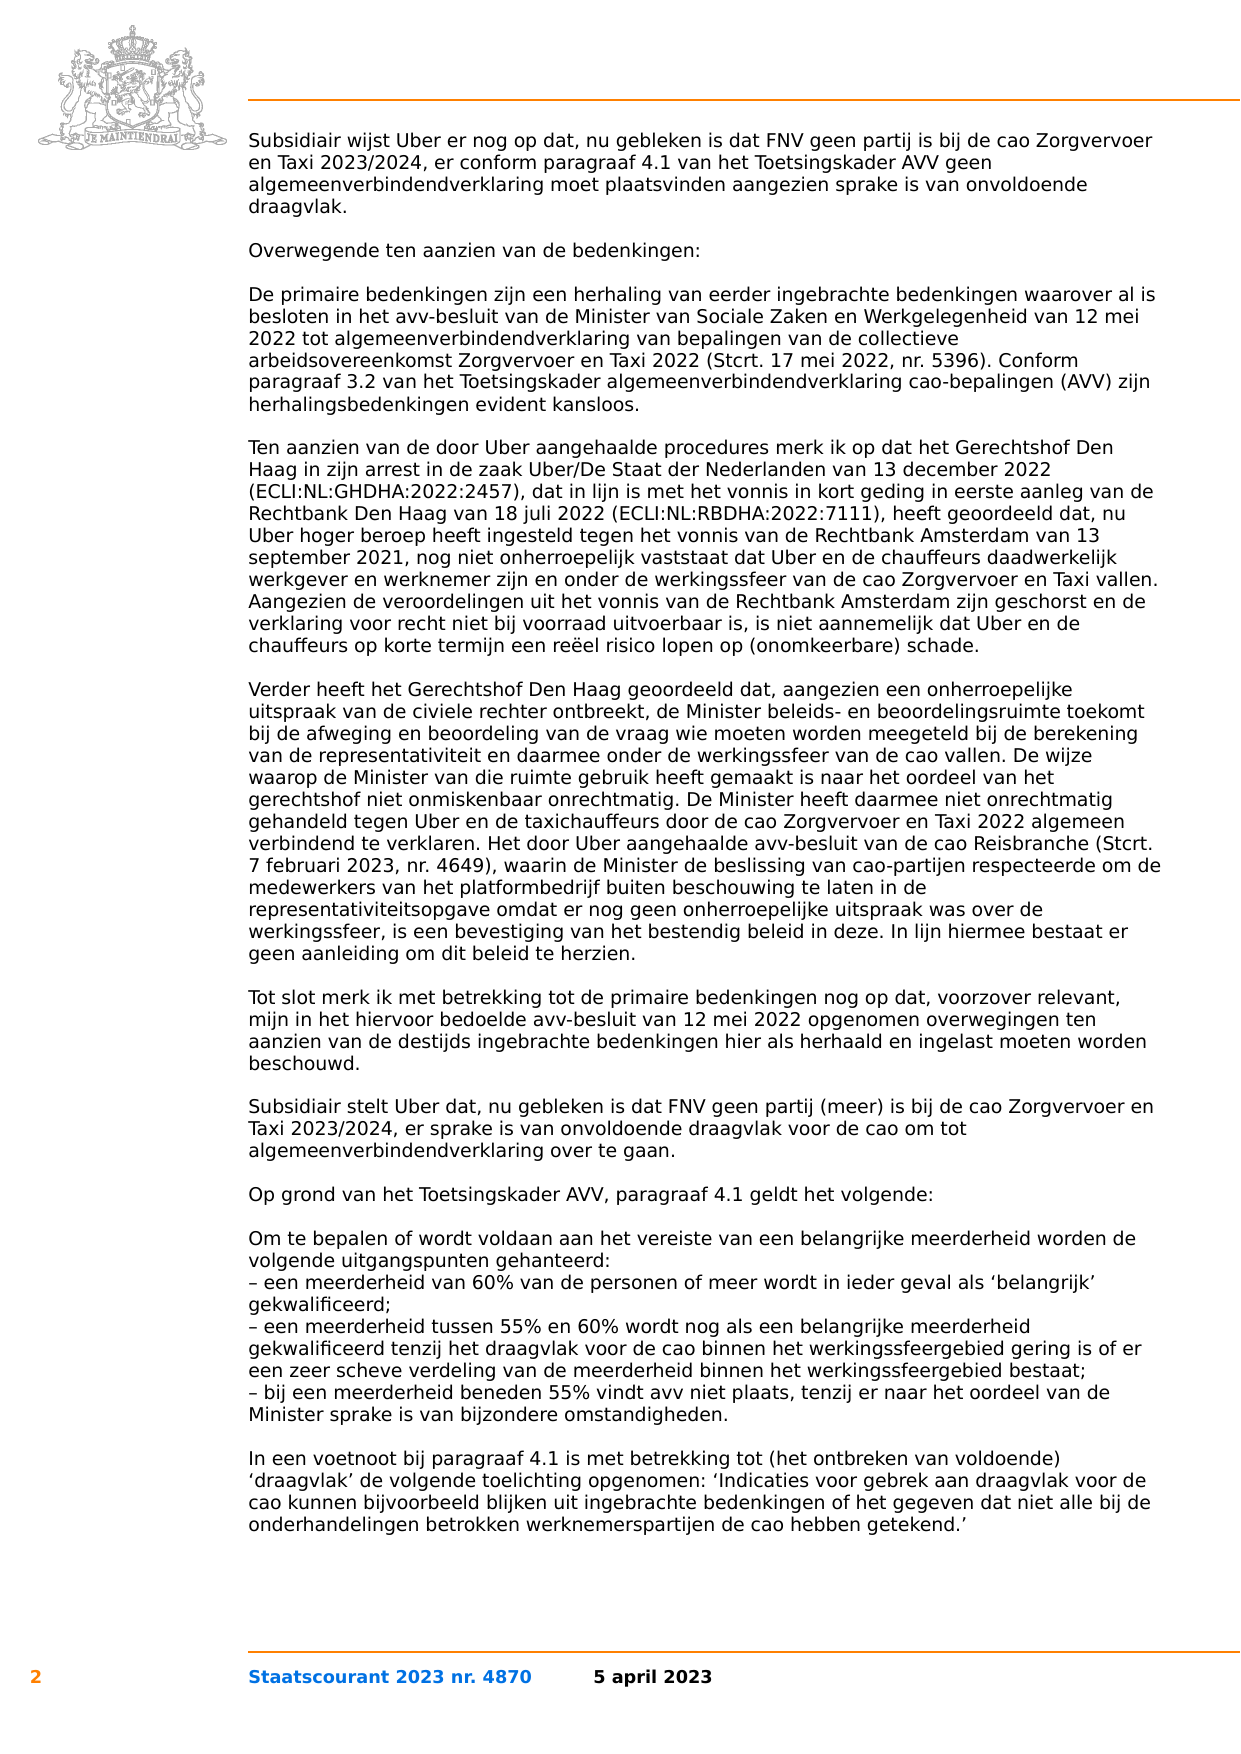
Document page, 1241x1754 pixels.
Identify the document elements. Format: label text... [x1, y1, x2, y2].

text Ten aanzien van de door Uber aangehaalde procedures merk ik op dat het Gerechtshof Den Haag in zijn arrest in de zaak Uber/De Staat der Nederlanden van 13 december 2022 (ECLI:NL:GHDHA:2022:2457), dat in lijn is met het vonnis in kort geding in eerste aanleg van de Rechtbank Den Haag van 18 juli 2022 (ECLI:NL:RBDHA:2022:7111), heeft geoordeeld dat, nu Uber hoger beroep heeft ingesteld tegen het vonnis van de Rechtbank Amsterdam van 13 september 2021, nog niet onherroepelijk vaststaat dat Uber en de chauffeurs daadwerkelijk werkgever en werknemer zijn en onder de werkingssfeer van de cao Zorgvervoer en Taxi vallen. Aangezien de veroordelingen uit het vonnis van de Rechtbank Amsterdam zijn geschorst en de verklaring voor recht niet bij voorraad uitvoerbaar is, is niet aannemelijk dat Uber en de chauffeurs op korte termijn een reëel risico lopen op (onomkeerbare) schade. [248, 437, 1163, 657]
text – bij een meerderheid beneden 55% vindt avv niet plaats, tenzij er naar het oordeel van de Minister sprake is van bijzondere omstandigheden. [248, 1382, 1163, 1426]
text Subsidiair wijst Uber er nog op dat, nu gebleken is dat FNV geen partij is bij de cao Zorgvervoer en Taxi 2023/2024, er conform paragraaf 4.1 van het Toetsingskader AVV geen algemeenverbindendverklaring moet plaatsvinden aangezien sprake is van onvoldoende draagvlak. [248, 130, 1163, 218]
text Om te bepalen of wordt voldaan aan het vereiste van een belangrijke meerderheid worden de volgende uitgangspunten gehanteerd: [248, 1228, 1163, 1272]
text Subsidiair stelt Uber dat, nu gebleken is dat FNV geen partij (meer) is bij de cao Zorgvervoer en Taxi 2023/2024, er sprake is van onvoldoende draagvlak voor de cao om tot algemeenverbindendverklaring over te gaan. [248, 1096, 1163, 1162]
text Op grond van het Toetsingskader AVV, paragraaf 4.1 geldt het volgende: [248, 1184, 1163, 1206]
text In een voetnoot bij paragraaf 4.1 is met betrekking tot (het ontbreken van voldoende) ‘draagvlak’ de volgende toelichting opgenomen: ‘Indicaties voor gebrek aan draagvlak voor de cao kunnen bijvoorbeeld blijken uit ingebrachte bedenkingen of het gegeven dat niet alle bij de onderhandelingen betrokken werknemerspartijen de cao hebben getekend.’ [248, 1448, 1163, 1536]
picture [38, 25, 227, 150]
text – een meerderheid van 60% van de personen of meer wordt in ieder geval als ‘belangrijk’ gekwalificeerd; [248, 1272, 1163, 1316]
text Verder heeft het Gerechtshof Den Haag geoordeeld dat, aangezien een onherroepelijke uitspraak van de civiele rechter ontbreekt, de Minister beleids- en beoordelingsruimte toekomt bij de afweging en beoordeling van de vraag wie moeten worden meegeteld bij de berekening van de representativiteit en daarmee onder de werkingssfeer van de cao vallen. De wijze waarop de Minister van die ruimte gebruik heeft gemaakt is naar het oordeel van het gerechtshof niet onmiskenbaar onrechtmatig. De Minister heeft daarmee niet onrechtmatig gehandeld tegen Uber en de taxichauffeurs door de cao Zorgvervoer en Taxi 2022 algemeen verbindend te verklaren. Het door Uber aangehaalde avv-besluit van de cao Reisbranche (Stcrt. 7 februari 2023, nr. 4649), waarin de Minister de beslissing van cao-partijen respecteerde om de medewerkers van het platformbedrijf buiten beschouwing te laten in de representativiteitsopgave omdat er nog geen onherroepelijke uitspraak was over de werkingssfeer, is een bevestiging van het bestendig beleid in deze. In lijn hiermee bestaat er geen aanleiding om dit beleid te herzien. [248, 679, 1163, 965]
text De primaire bedenkingen zijn een herhaling van eerder ingebrachte bedenkingen waarover al is besloten in het avv-besluit van de Minister van Sociale Zaken en Werkgelegenheid van 12 mei 2022 tot algemeenverbindendverklaring van bepalingen van de collectieve arbeidsovereenkomst Zorgvervoer en Taxi 2022 (Stcrt. 17 mei 2022, nr. 5396). Conform paragraaf 3.2 van het Toetsingskader algemeenverbindendverklaring cao-bepalingen (AVV) zijn herhalingsbedenkingen evident kansloos. [248, 283, 1163, 415]
text Overwegende ten aanzien van de bedenkingen: [248, 240, 1163, 262]
text – een meerderheid tussen 55% en 60% wordt nog als een belangrijke meerderheid gekwalificeerd tenzij het draagvlak voor de cao binnen het werkingssfeergebied gering is of er een zeer scheve verdeling van de meerderheid binnen het werkingssfeergebied bestaat; [248, 1316, 1163, 1382]
text Tot slot merk ik met betrekking tot de primaire bedenkingen nog op dat, voorzover relevant, mijn in het hiervoor bedoelde avv-besluit van 12 mei 2022 opgenomen overwegingen ten aanzien van de destijds ingebrachte bedenkingen hier als herhaald en ingelast moeten worden beschouwd. [248, 987, 1163, 1074]
